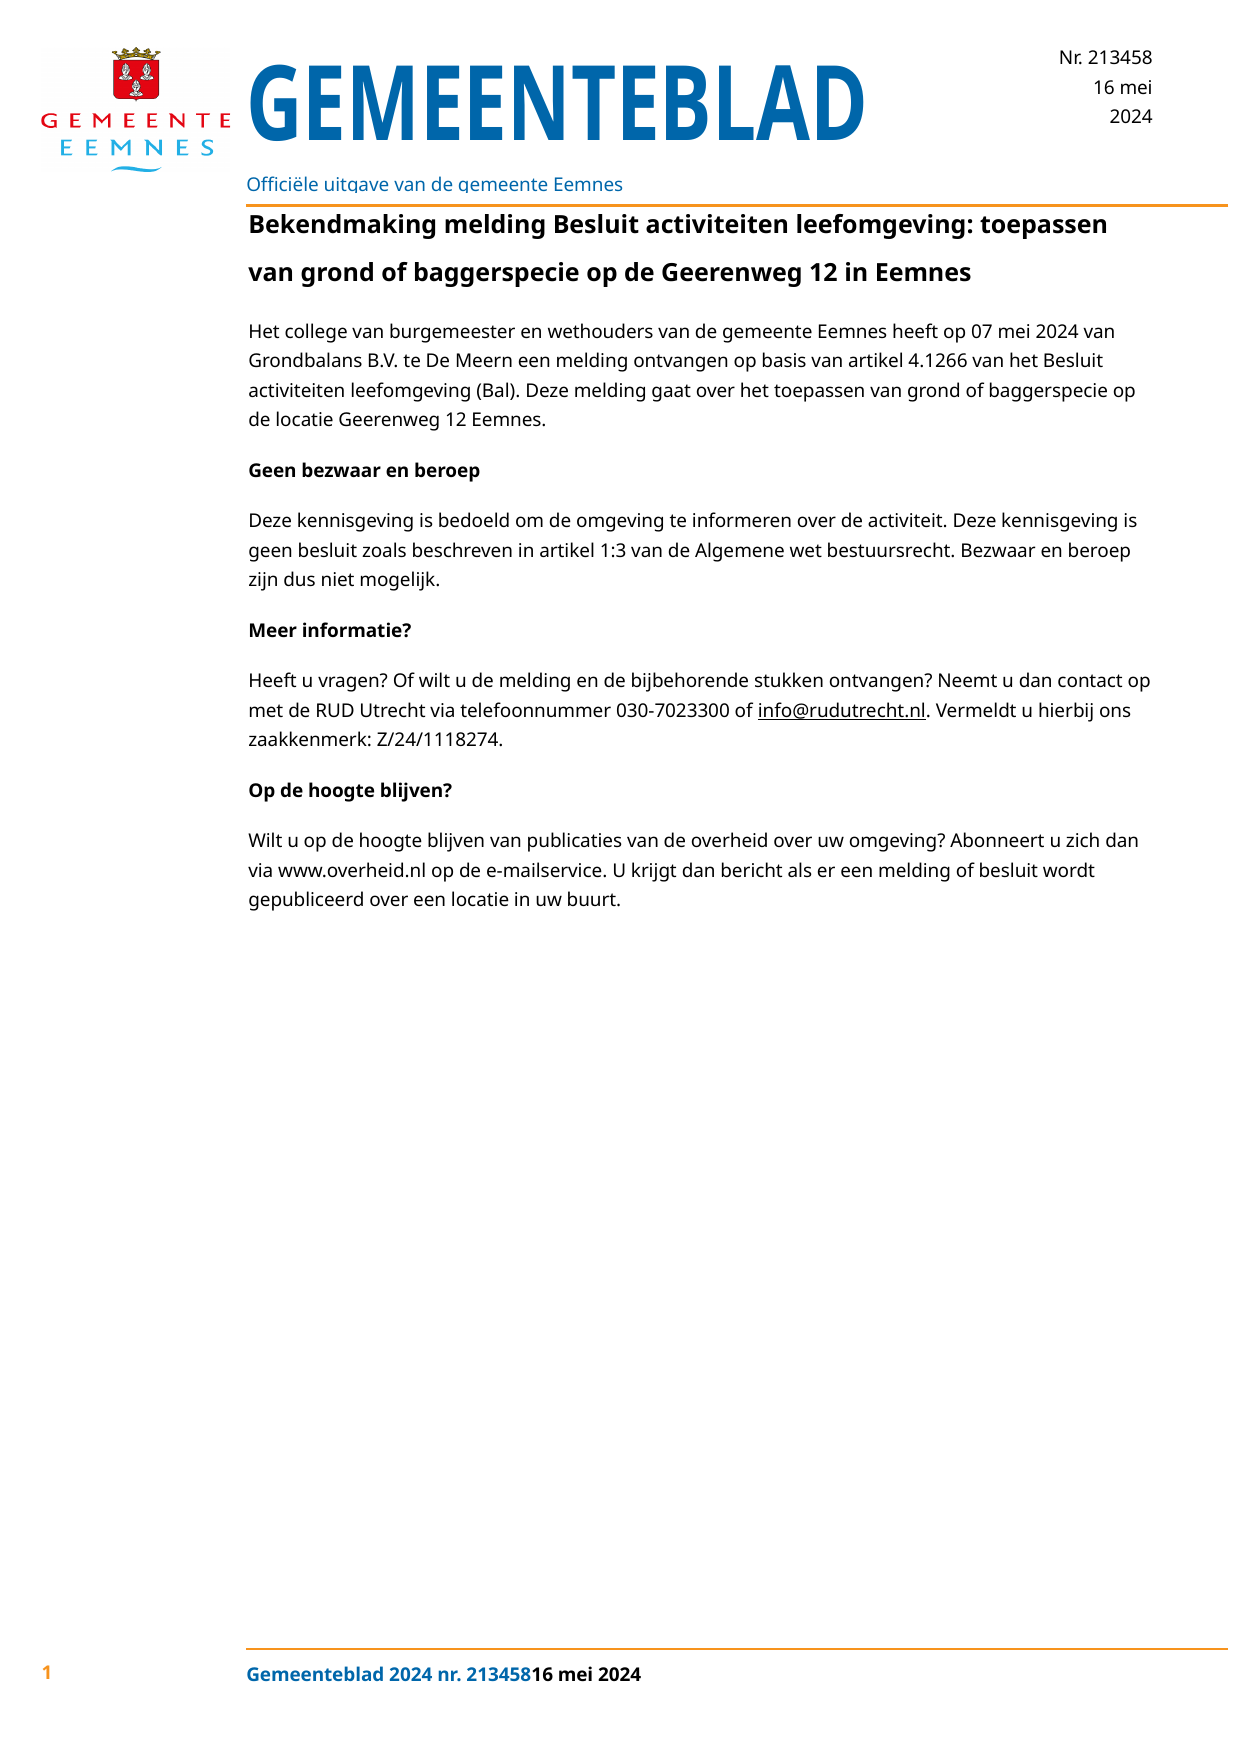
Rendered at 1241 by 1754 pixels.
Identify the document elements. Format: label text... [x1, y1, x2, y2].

text Meer informatie? [248, 617, 1152, 643]
text Wilt u op de hoogte blijven van publicaties van de overheid over uw omgeving? Abonneert u zich dan via www.overheid.nl op de e-mailservice. U krijgt dan bericht als er een melding of besluit wordt gepubliceerd over een locatie in uw buurt. [248, 827, 1152, 912]
text Het college van burgemeester en wethouders van de gemeente Eemnes heeft op 07 mei 2024 van Grondbalans B.V. te De Meern een melding ontvangen op basis van artikel 4.1266 van het Besluit activiteiten leefomgeving (Bal). Deze melding gaat over het toepassen van grond of baggerspecie op de locatie Geerenweg 12 Eemnes. [248, 318, 1152, 432]
text Geen bezwaar en beroep [248, 457, 1152, 483]
text Heeft u vragen? Of wilt u de melding en de bijbehorende stukken ontvangen? Neemt u dan contact op met de RUD Utrecht via telefoonnummer 030-7023300 of info@rudutrecht.nl. Vermeldt u hierbij ons zaakkenmerk: Z/24/1118274. [248, 667, 1152, 752]
text Deze kennisgeving is bedoeld om de omgeving te informeren over de activiteit. Deze kennisgeving is geen besluit zoals beschreven in artikel 1:3 van de Algemene wet bestuursrecht. Bezwaar en beroep zijn dus niet mogelijk. [248, 507, 1152, 592]
picture [41, 47, 231, 172]
text Op de hoogte blijven? [248, 777, 1152, 803]
text Bekendmaking melding Besluit activiteiten leefomgeving: toepassen van grond of baggerspecie op de Geerenweg 12 in Eemnes [248, 207, 1152, 288]
